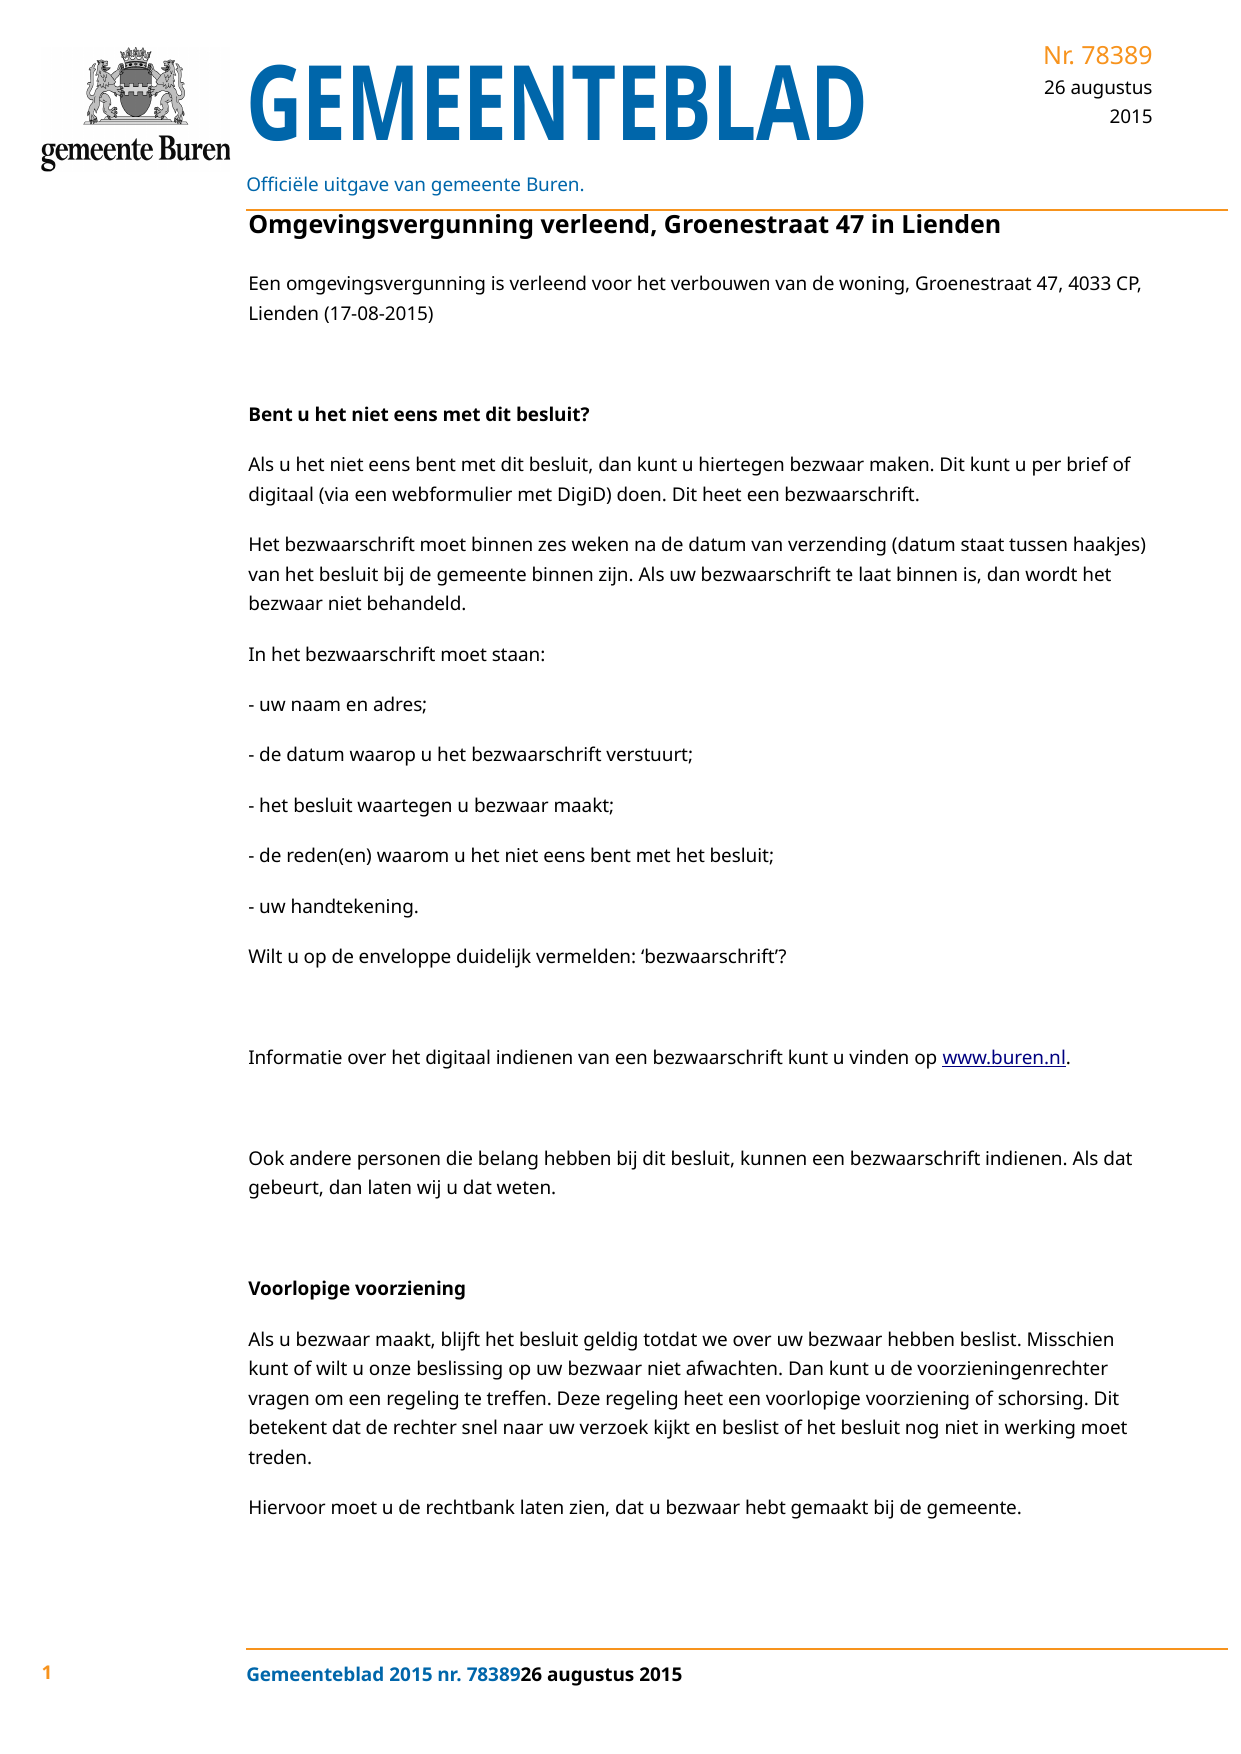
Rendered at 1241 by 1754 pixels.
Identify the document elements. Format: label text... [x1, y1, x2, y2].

text Een omgevingsvergunning is verleend voor het verbouwen van de woning, Groenestraat 47, 4033 CP, Lienden (17-08-2015) [248, 270, 1152, 326]
text Wilt u op de enveloppe duidelijk vermelden: ‘bezwaarschrift’? [248, 943, 1152, 969]
picture [41, 47, 231, 172]
text Ook andere personen die belang hebben bij dit besluit, kunnen een bezwaarschrift indienen. Als dat gebeurt, dan laten wij u dat weten. [248, 1145, 1152, 1200]
text In het bezwaarschrift moet staan: [248, 641, 1152, 666]
text - uw handtekening. [248, 893, 1152, 918]
text - het besluit waartegen u bezwaar maakt; [248, 792, 1152, 818]
text Omgevingsvergunning verleend, Groenestraat 47 in Lienden [248, 211, 1152, 241]
text Informatie over het digitaal indienen van een bezwaarschrift kunt u vinden op www.buren.nl. [248, 1044, 1152, 1070]
text - uw naam en adres; [248, 691, 1152, 717]
text Als u bezwaar maakt, blijft het besluit geldig totdat we over uw bezwaar hebben beslist. Misschien kunt of wilt u onze beslissing op uw bezwaar niet afwachten. Dan kunt u de voorzieningenrechter vragen om een regeling te treffen. Deze regeling heet een voorlopige voorziening of schorsing. Dit betekent dat de rechter snel naar uw verzoek kijkt en beslist of het besluit nog niet in werking moet treden. [248, 1326, 1152, 1470]
text Als u het niet eens bent met dit besluit, dan kunt u hiertegen bezwaar maken. Dit kunt u per brief of digitaal (via een webformulier met DigiD) doen. Dit heet een bezwaarschrift. [248, 451, 1152, 506]
text - de reden(en) waarom u het niet eens bent met het besluit; [248, 842, 1152, 868]
text Het bezwaarschrift moet binnen zes weken na de datum van verzending (datum staat tussen haakjes) van het besluit bij de gemeente binnen zijn. Als uw bezwaarschrift te laat binnen is, dan wordt het bezwaar niet behandeld. [248, 531, 1152, 616]
text Voorlopige voorziening [248, 1275, 1152, 1301]
text Hiervoor moet u de rechtbank laten zien, dat u bezwaar hebt gemaakt bij de gemeente. [248, 1494, 1152, 1520]
text - de datum waarop u het bezwaarschrift verstuurt; [248, 742, 1152, 767]
text Bent u het niet eens met dit besluit? [248, 401, 1152, 426]
